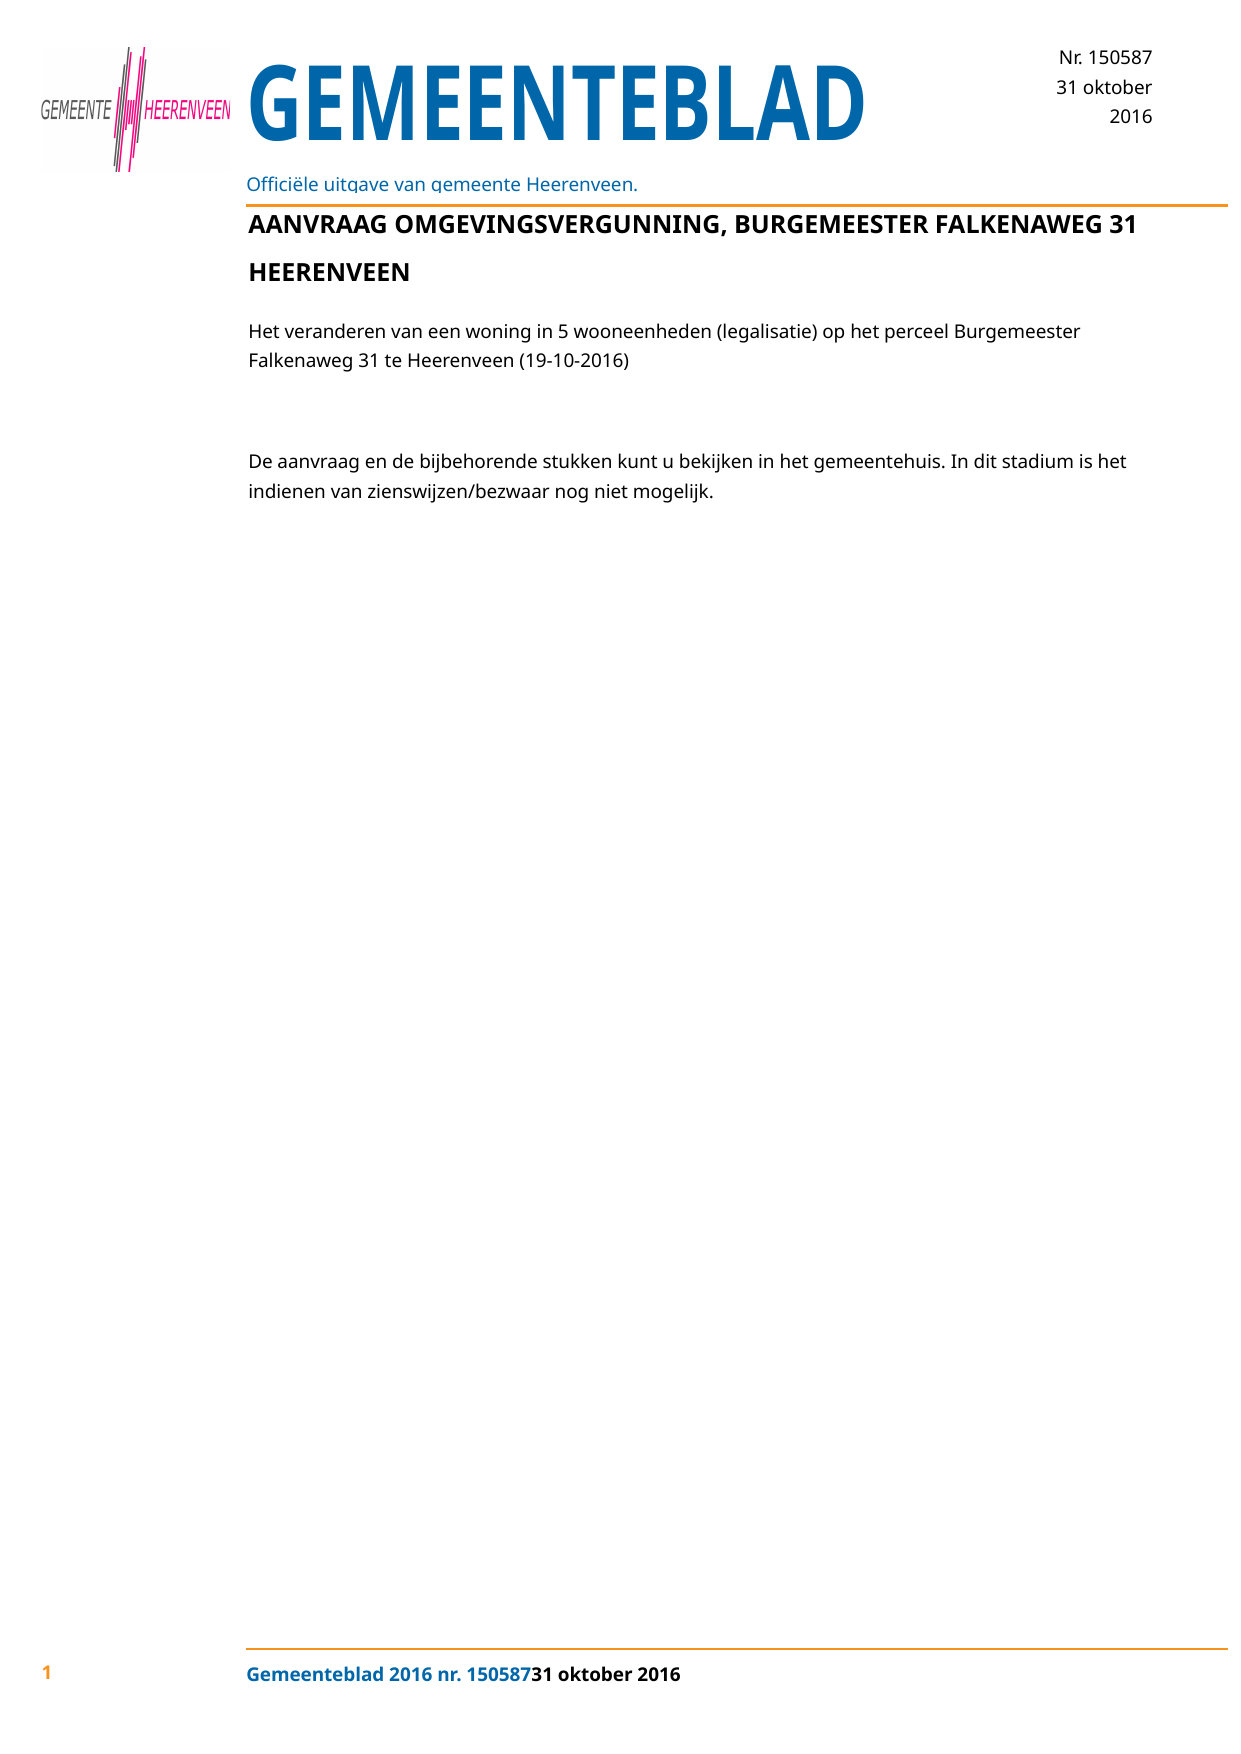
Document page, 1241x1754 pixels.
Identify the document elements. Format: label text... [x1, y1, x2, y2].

picture [41, 47, 231, 172]
text AANVRAAG OMGEVINGSVERGUNNING, BURGEMEESTER FALKENAWEG 31 HEERENVEEN [248, 207, 1152, 288]
text De aanvraag en de bijbehorende stukken kunt u bekijken in het gemeentehuis. In dit stadium is het indienen van zienswijzen/bezwaar nog niet mogelijk. [248, 448, 1152, 504]
text Het veranderen van een woning in 5 wooneenheden (legalisatie) op het perceel Burgemeester Falkenaweg 31 te Heerenveen (19-10-2016) [248, 318, 1152, 373]
